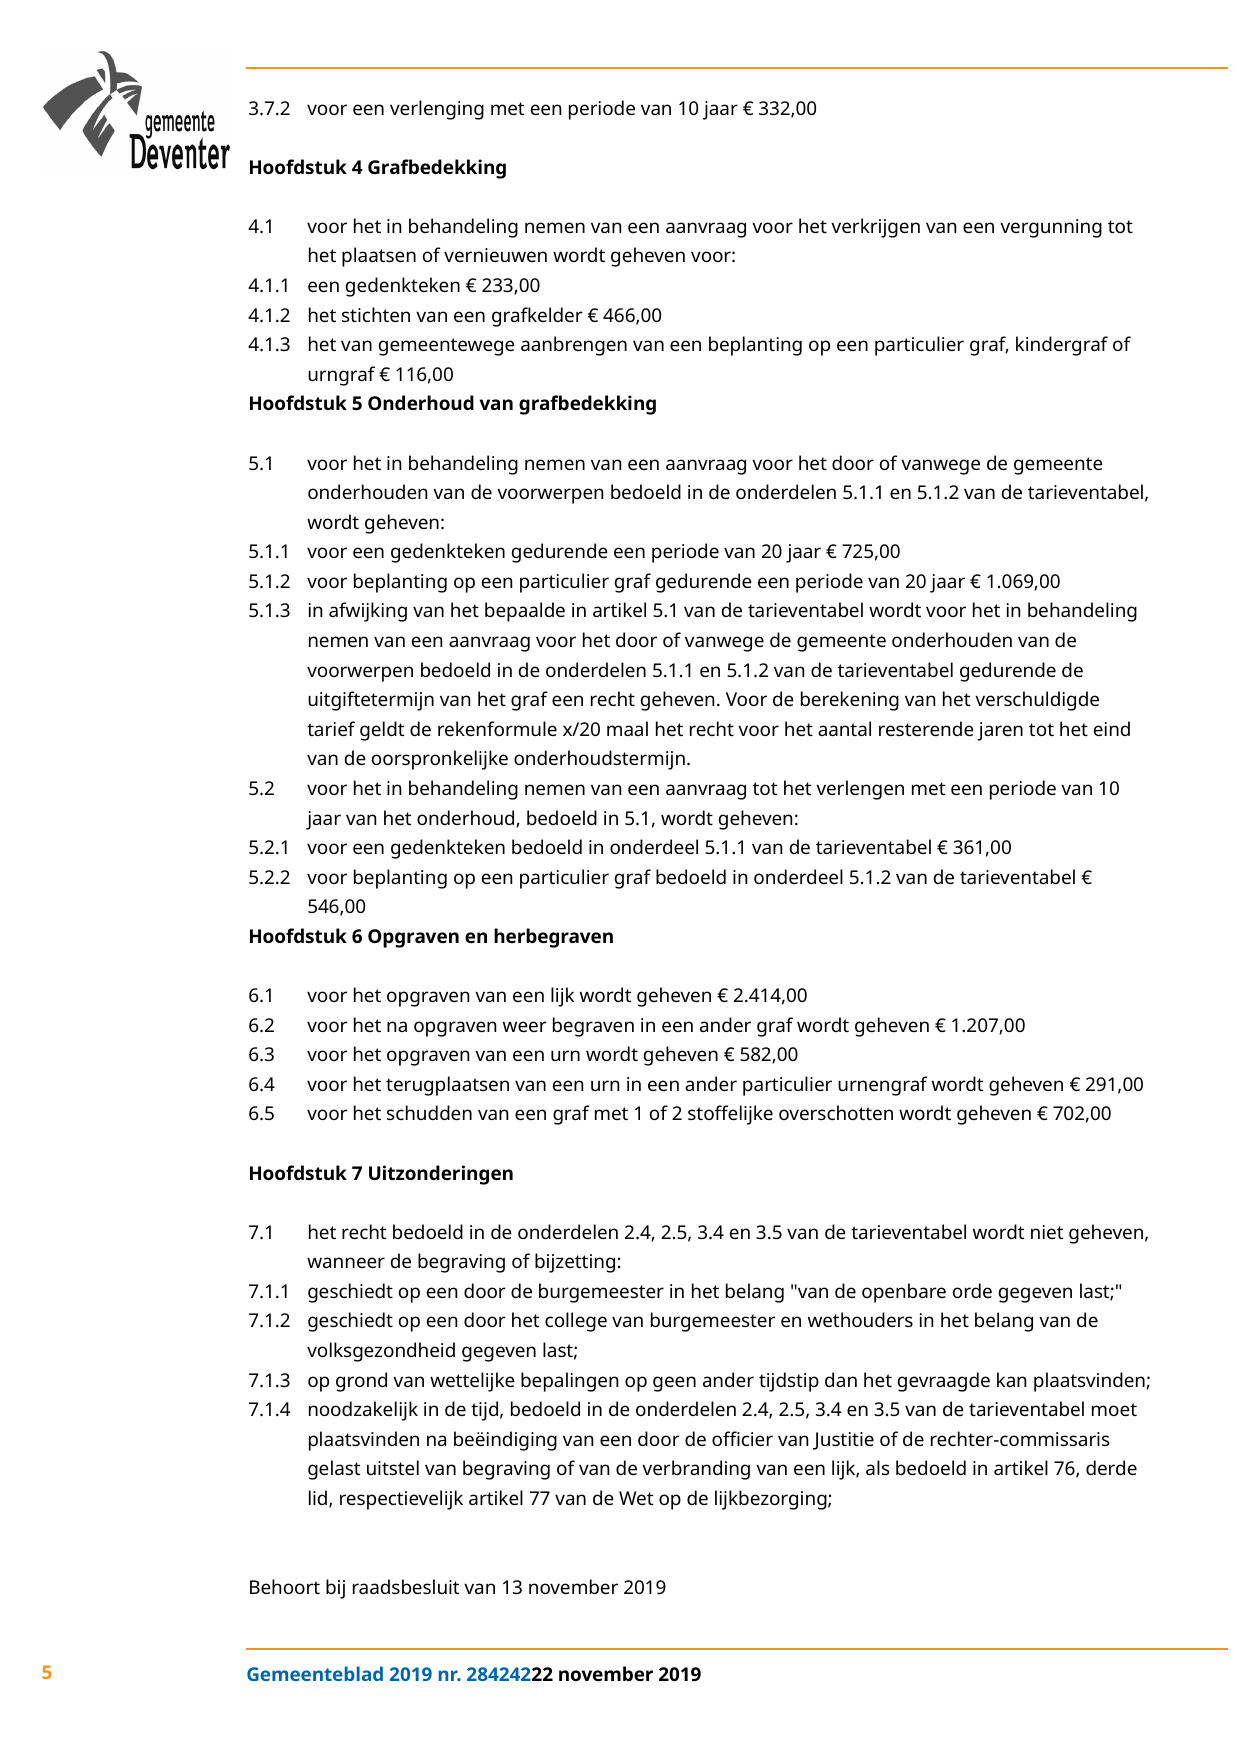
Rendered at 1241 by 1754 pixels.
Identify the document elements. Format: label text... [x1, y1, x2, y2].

text Hoofdstuk 4 Grafbedekking [248, 154, 1152, 180]
text Hoofdstuk 7 Uitzonderingen [248, 1160, 1152, 1186]
list voor een verlenging met een periode van 10 jaar € 332,00 [248, 95, 1152, 121]
list voor het na opgraven weer begraven in een ander graf wordt geheven € 1.207,00 [248, 1012, 1152, 1038]
text Hoofdstuk 6 Opgraven en herbegraven [248, 923, 1152, 949]
text Behoort bij raadsbesluit van 13 november 2019 [248, 1574, 1152, 1600]
list voor het opgraven van een urn wordt geheven € 582,00 [248, 1041, 1152, 1067]
list in afwijking van het bepaalde in artikel 5.1 van de tarieventabel wordt voor het in behandeling nemen van een aanvraag voor het door of vanwege de gemeente onderhouden van de voorwerpen bedoeld in de onderdelen 5.1.1 en 5.1.2 van de tarieventabel gedurende de uitgiftetermijn van het graf een recht geheven. Voor de berekening van het verschuldigde tarief geldt de rekenformule x/20 maal het recht voor het aantal resterende jaren tot het eind van de oorspronkelijke onderhoudstermijn. [248, 598, 1152, 771]
text Hoofdstuk 5 Onderhoud van grafbedekking [248, 391, 1152, 416]
list voor het in behandeling nemen van een aanvraag tot het verlengen met een periode van 10 jaar van het onderhoud, bedoeld in 5.1, wordt geheven: [248, 775, 1152, 831]
list geschiedt op een door de burgemeester in het belang "van de openbare orde gegeven last;" [248, 1278, 1152, 1304]
list het stichten van een grafkelder € 466,00 [248, 302, 1152, 328]
list op grond van wettelijke bepalingen op geen ander tijdstip dan het gevraagde kan plaatsvinden; [248, 1367, 1152, 1393]
list voor beplanting op een particulier graf bedoeld in onderdeel 5.1.2 van de tarieventabel € 546,00 [248, 864, 1152, 919]
list voor het schudden van een graf met 1 of 2 stoffelijke overschotten wordt geheven € 702,00 [248, 1101, 1152, 1126]
list voor een gedenkteken bedoeld in onderdeel 5.1.1 van de tarieventabel € 361,00 [248, 834, 1152, 860]
list voor een gedenkteken gedurende een periode van 20 jaar € 725,00 [248, 538, 1152, 564]
list noodzakelijk in de tijd, bedoeld in de onderdelen 2.4, 2.5, 3.4 en 3.5 van de tarieventabel moet plaatsvinden na beëindiging van een door de officier van Justitie of de rechter-commissaris gelast uitstel van begraving of van de verbranding van een lijk, als bedoeld in artikel 76, derde lid, respectievelijk artikel 77 van de Wet op de lijkbezorging; [248, 1396, 1152, 1511]
list voor het opgraven van een lijk wordt geheven € 2.414,00 [248, 982, 1152, 1008]
list het recht bedoeld in de onderdelen 2.4, 2.5, 3.4 en 3.5 van de tarieventabel wordt niet geheven, wanneer de begraving of bijzetting: [248, 1219, 1152, 1274]
list voor het terugplaatsen van een urn in een ander particulier urnengraf wordt geheven € 291,00 [248, 1071, 1152, 1097]
picture [41, 47, 231, 172]
list geschiedt op een door het college van burgemeester en wethouders in het belang van de volksgezondheid gegeven last; [248, 1308, 1152, 1363]
list het van gemeentewege aanbrengen van een beplanting op een particulier graf, kindergraf of urngraf € 116,00 [248, 331, 1152, 387]
list voor het in behandeling nemen van een aanvraag voor het verkrijgen van een vergunning tot het plaatsen of vernieuwen wordt geheven voor: [248, 213, 1152, 268]
list een gedenkteken € 233,00 [248, 272, 1152, 298]
list voor beplanting op een particulier graf gedurende een periode van 20 jaar € 1.069,00 [248, 568, 1152, 594]
list voor het in behandeling nemen van een aanvraag voor het door of vanwege de gemeente onderhouden van de voorwerpen bedoeld in de onderdelen 5.1.1 en 5.1.2 van de tarieventabel, wordt geheven: [248, 450, 1152, 535]
